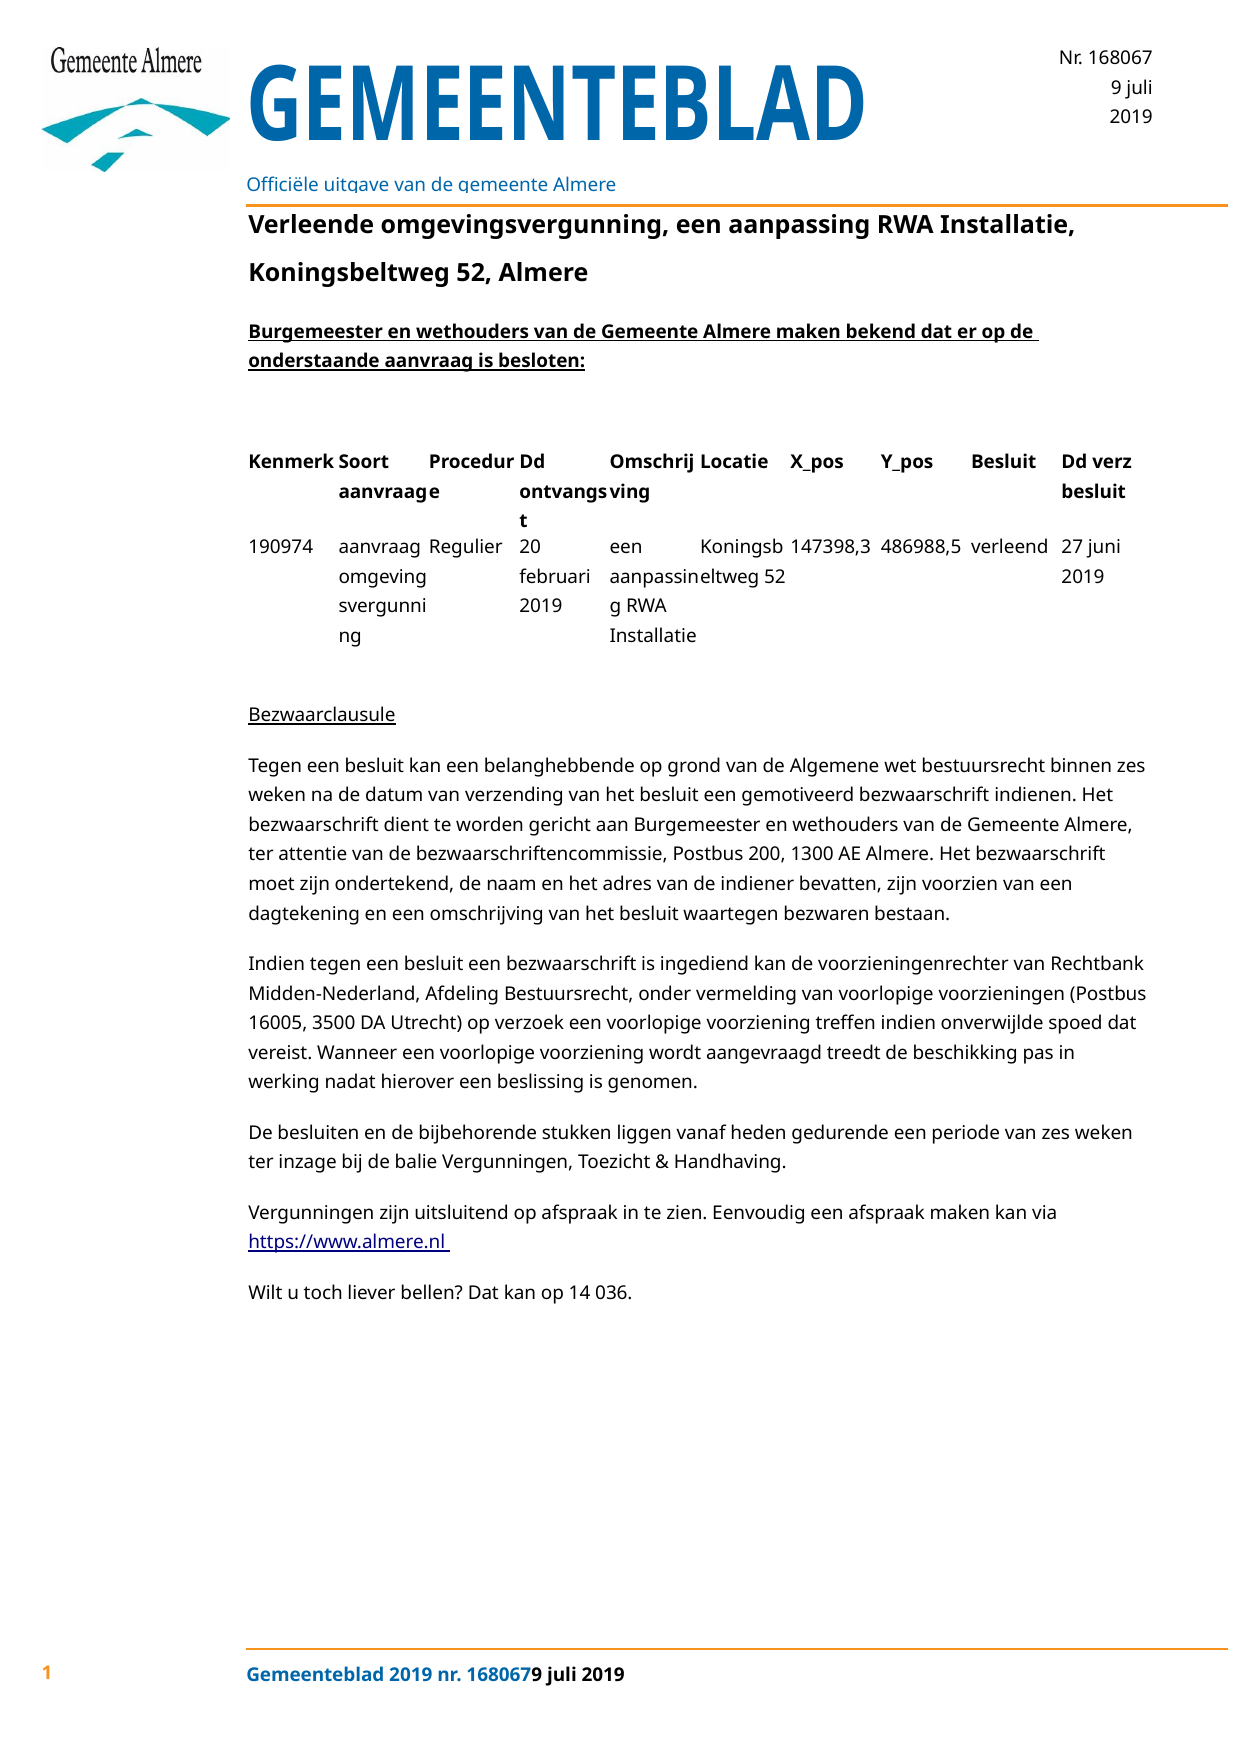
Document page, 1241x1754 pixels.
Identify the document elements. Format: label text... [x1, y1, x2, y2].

text Tegen een besluit kan een belanghebbende op grond van de Algemene wet bestuursrecht binnen zes weken na de datum van verzending van het besluit een gemotiveerd bezwaarschrift indienen. Het bezwaarschrift dient te worden gericht aan Burgemeester en wethouders van de Gemeente Almere, ter attentie van de bezwaarschriftencommissie, Postbus 200, 1300 AE Almere. Het bezwaarschrift moet zijn ondertekend, de naam en het adres van de indiener bevatten, zijn voorzien van een dagtekening en een omschrijving van het besluit waartegen bezwaren bestaan. [248, 752, 1152, 926]
table_header Soort aanvraag [338, 449, 429, 533]
table_header Dd ontvangst [519, 449, 609, 533]
table_header X_pos [790, 449, 881, 533]
text Burgemeester en wethouders van de Gemeente Almere maken bekend dat er op de onderstaande aanvraag is besloten: [248, 318, 1152, 373]
table_cell Koningsbeltweg 52 [700, 533, 790, 648]
text Verleende omgevingsvergunning, een aanpassing RWA Installatie, Koningsbeltweg 52, Almere [248, 207, 1152, 288]
table_cell 20 februari 2019 [519, 533, 609, 648]
table_header Omschrijving [609, 449, 700, 533]
table_cell 147398,3 [790, 533, 881, 648]
table_cell 486988,5 [881, 533, 971, 648]
table_cell aanvraag omgevingsvergunning [338, 533, 429, 648]
table_header Kenmerk [248, 449, 338, 533]
table_cell 190974 [248, 533, 338, 648]
table_header Dd verz besluit [1061, 449, 1152, 533]
table_header Y_pos [881, 449, 971, 533]
picture [41, 47, 231, 172]
table_header Locatie [700, 449, 790, 533]
text Vergunningen zijn uitsluitend op afspraak in te zien. Eenvoudig een afspraak maken kan via https://www.almere.nl [248, 1199, 1152, 1254]
text Indien tegen een besluit een bezwaarschrift is ingediend kan de voorzieningenrechter van Rechtbank Midden-Nederland, Afdeling Bestuursrecht, onder vermelding van voorlopige voorzieningen (Postbus 16005, 3500 DA Utrecht) op verzoek een voorlopige voorziening treffen indien onverwijlde spoed dat vereist. Wanneer een voorlopige voorziening wordt aangevraagd treedt de beschikking pas in werking nadat hierover een beslissing is genomen. [248, 950, 1152, 1094]
table_cell verleend [971, 533, 1061, 648]
table_cell 27 juni 2019 [1061, 533, 1152, 648]
table_cell een aanpassing RWA Installatie [609, 533, 700, 648]
table_header Besluit [971, 449, 1061, 533]
table_cell Regulier [429, 533, 519, 648]
text Bezwaarclausule [248, 701, 1152, 727]
text Wilt u toch liever bellen? Dat kan op 14 036. [248, 1279, 1152, 1305]
text De besluiten en de bijbehorende stukken liggen vanaf heden gedurende een periode van zes weken ter inzage bij de balie Vergunningen, Toezicht & Handhaving. [248, 1119, 1152, 1174]
table_header Procedure [429, 449, 519, 533]
